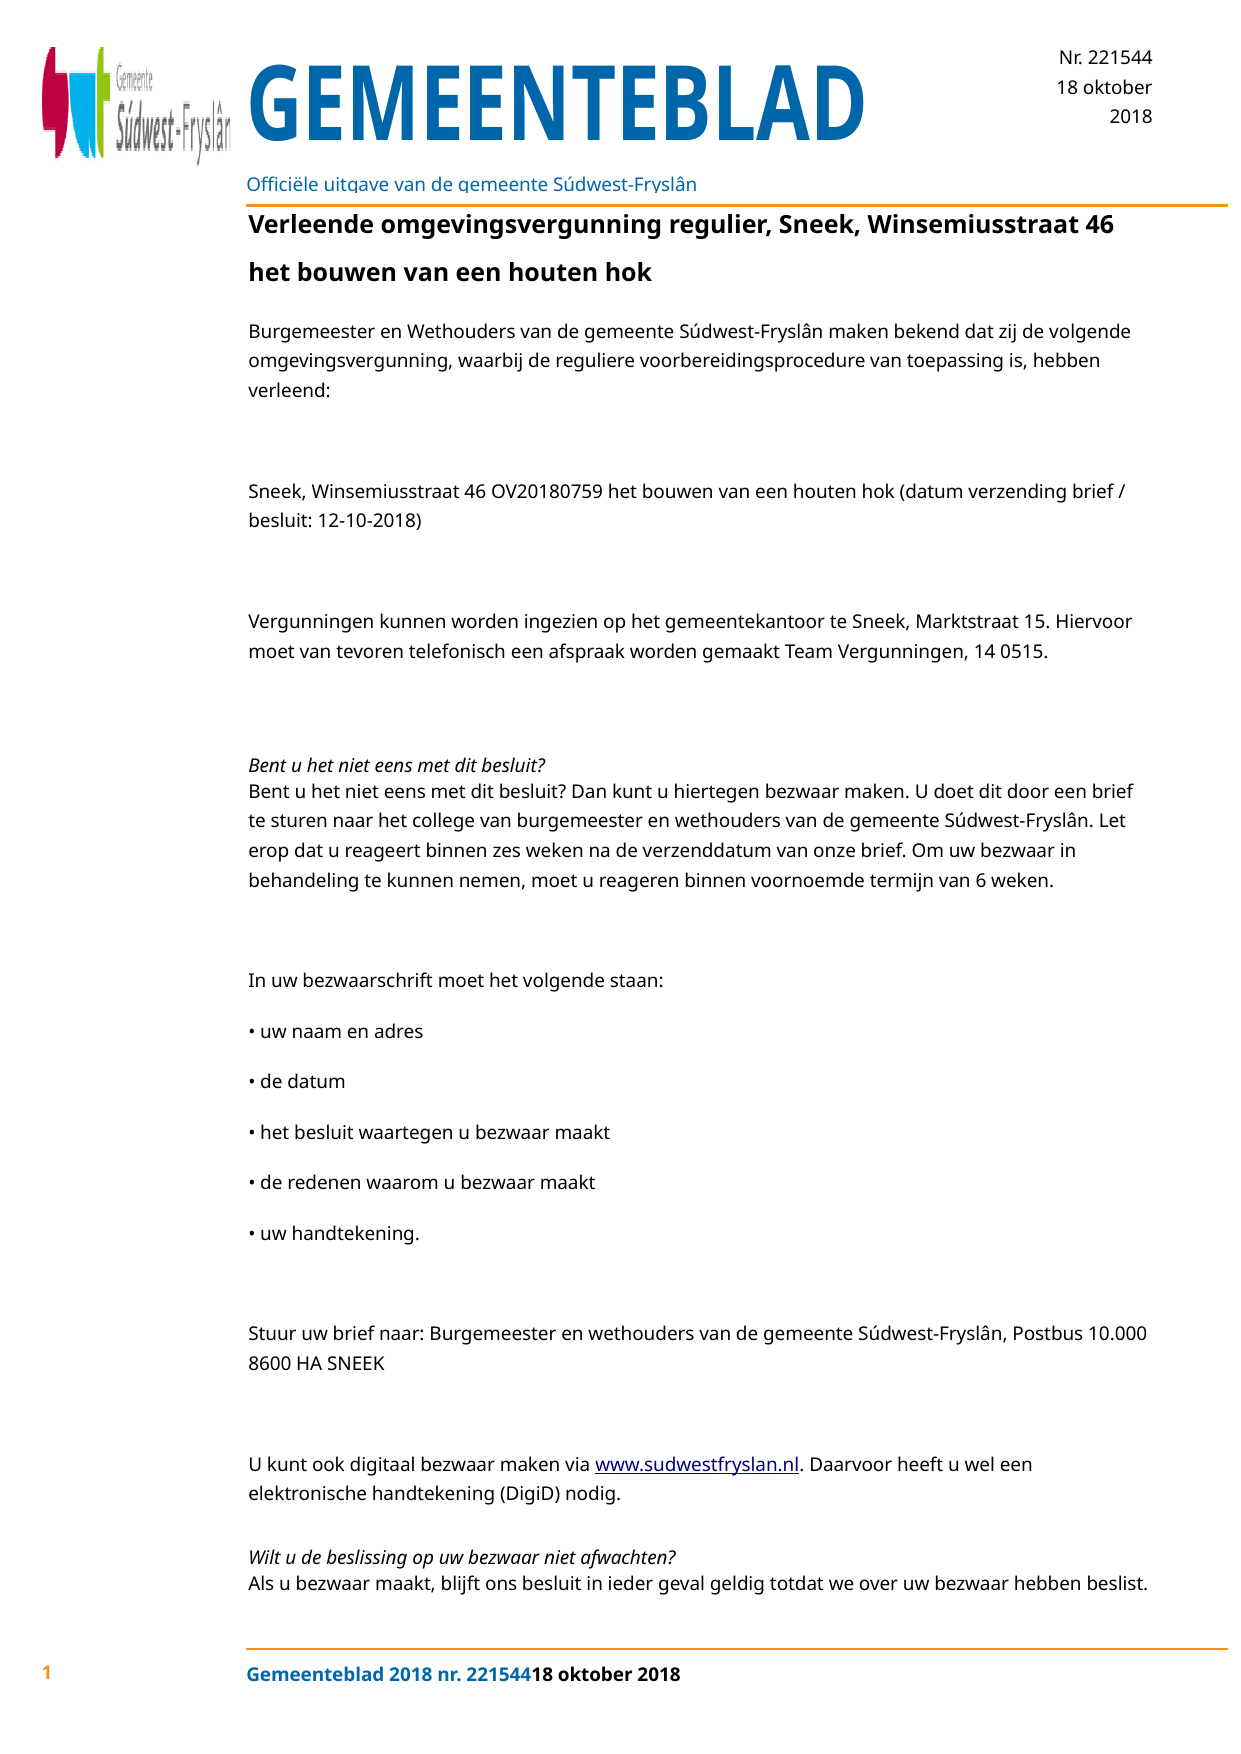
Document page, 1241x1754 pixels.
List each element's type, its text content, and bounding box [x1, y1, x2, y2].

text In uw bezwaarschrift moet het volgende staan: [248, 968, 1152, 993]
text Bent u het niet eens met dit besluit? Dan kunt u hiertegen bezwaar maken. U doet dit door een brief te sturen naar het college van burgemeester en wethouders van de gemeente Súdwest-Fryslân. Let erop dat u reageert binnen zes weken na de verzenddatum van onze brief. Om uw bezwaar in behandeling te kunnen nemen, moet u reageren binnen voornoemde termijn van 6 weken. [248, 778, 1152, 892]
text • het besluit waartegen u bezwaar maakt [248, 1119, 1152, 1144]
text Vergunningen kunnen worden ingezien op het gemeentekantoor te Sneek, Marktstraat 15. Hiervoor moet van tevoren telefonisch een afspraak worden gemaakt Team Vergunningen, 14 0515. [248, 608, 1152, 664]
text • uw naam en adres [248, 1018, 1152, 1044]
text Als u bezwaar maakt, blijft ons besluit in ieder geval geldig totdat we over uw bezwaar hebben beslist. [248, 1570, 1152, 1596]
text Burgemeester en Wethouders van de gemeente Súdwest-Fryslân maken bekend dat zij de volgende omgevingsvergunning, waarbij de reguliere voorbereidingsprocedure van toepassing is, hebben verleend: [248, 318, 1152, 403]
text Verleende omgevingsvergunning regulier, Sneek, Winsemiusstraat 46 het bouwen van een houten hok [248, 207, 1152, 288]
text Stuur uw brief naar: Burgemeester en wethouders van de gemeente Súdwest-Fryslân, Postbus 10.000 8600 HA SNEEK [248, 1321, 1152, 1376]
picture [41, 47, 231, 172]
text Bent u het niet eens met dit besluit? [248, 752, 1152, 778]
text U kunt ook digitaal bezwaar maken via www.sudwestfryslan.nl. Daarvoor heeft u wel een elektronische handtekening (DigiD) nodig. [248, 1451, 1152, 1506]
text Wilt u de beslissing op uw bezwaar niet afwachten? [248, 1544, 1152, 1570]
text • de datum [248, 1068, 1152, 1094]
text • de redenen waarom u bezwaar maakt [248, 1169, 1152, 1195]
text • uw handtekening. [248, 1220, 1152, 1245]
text Sneek, Winsemiusstraat 46 OV20180759 het bouwen van een houten hok (datum verzending brief / besluit: 12-10-2018) [248, 478, 1152, 533]
